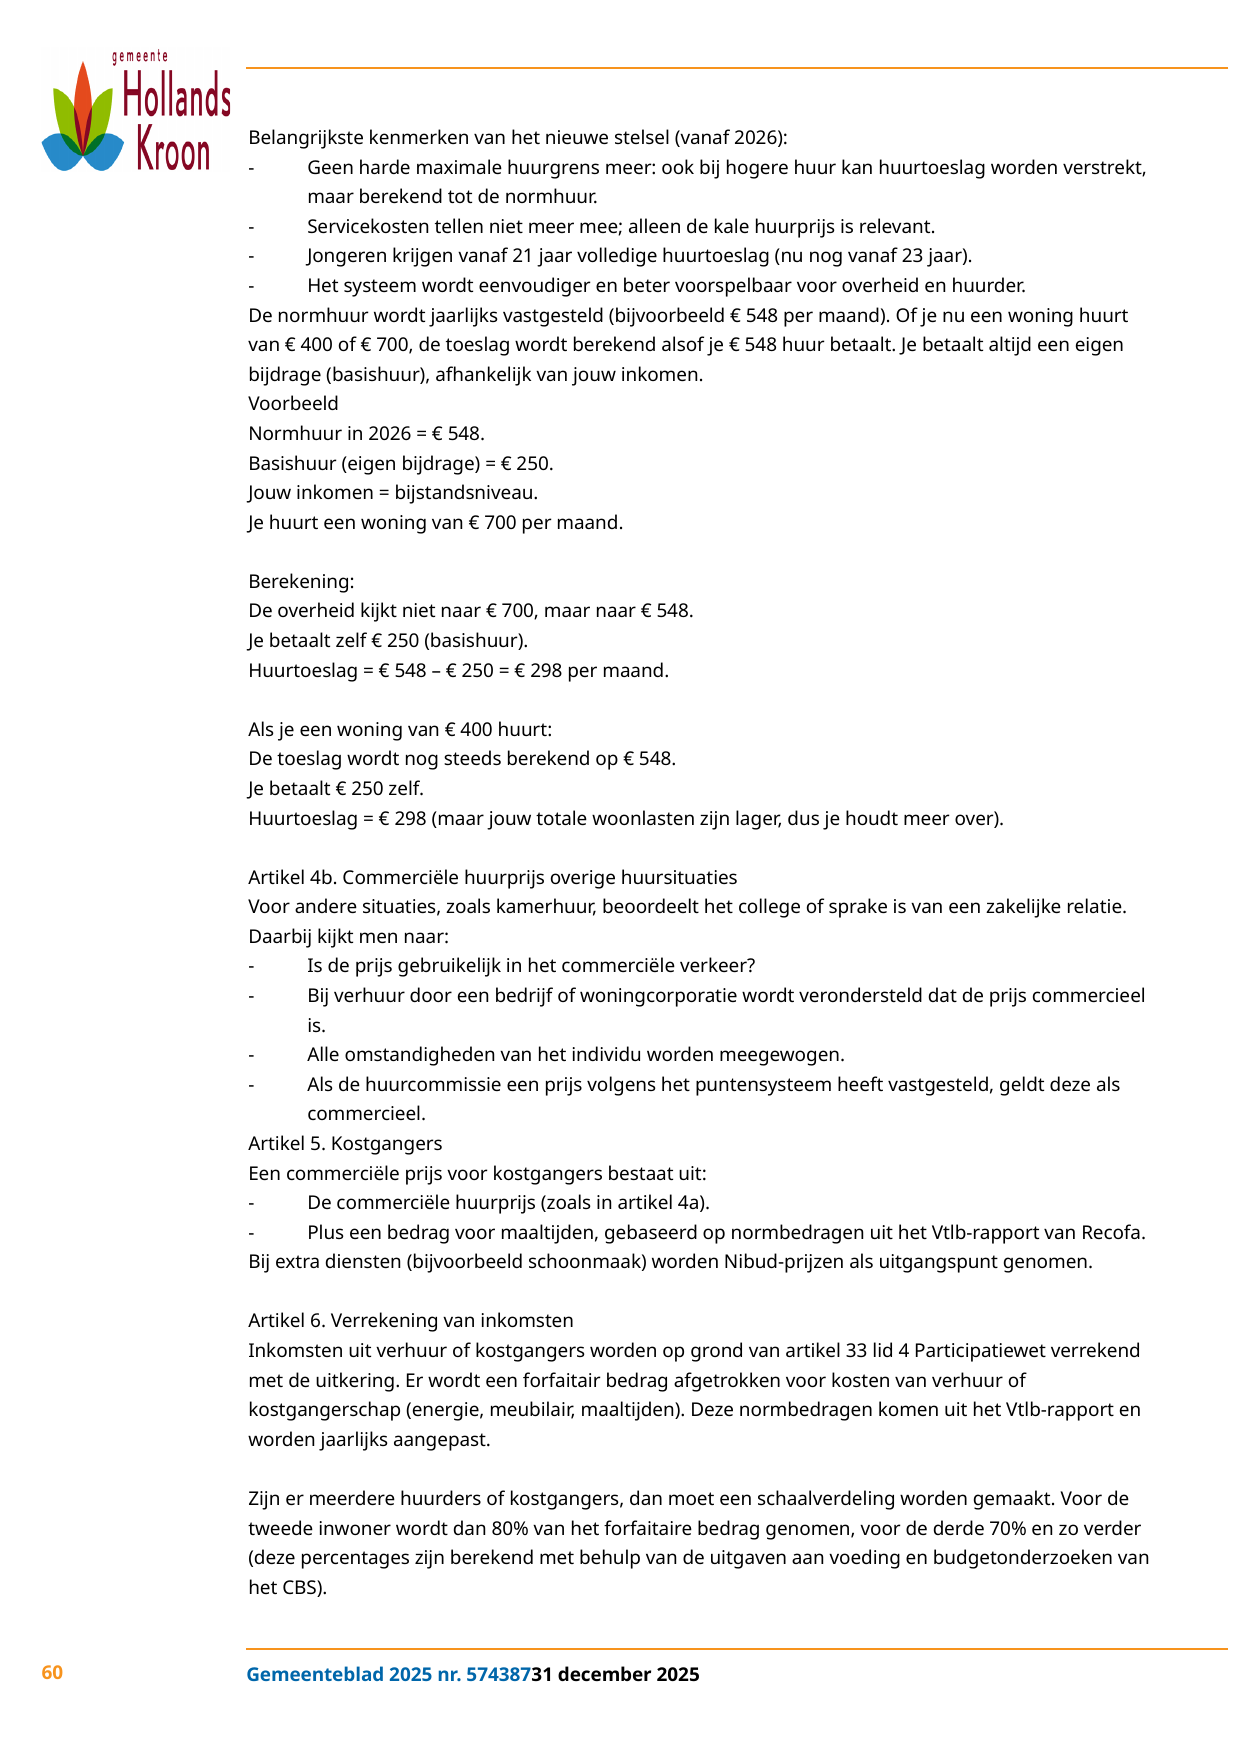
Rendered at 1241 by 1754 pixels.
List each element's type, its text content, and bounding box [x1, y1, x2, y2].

text Huurtoeslag = € 548 – € 250 = € 298 per maand. [248, 657, 1152, 683]
text De toeslag wordt nog steeds berekend op € 548. [248, 746, 1152, 771]
list Geen harde maximale huurgrens meer: ook bij hogere huur kan huurtoeslag worden verstrekt, maar berekend tot de normhuur. [248, 154, 1152, 209]
list Alle omstandigheden van het individu worden meegewogen. [248, 1041, 1152, 1067]
text De overheid kijkt niet naar € 700, maar naar € 548. [248, 598, 1152, 623]
list Als de huurcommissie een prijs volgens het puntensysteem heeft vastgesteld, geldt deze als commercieel. [248, 1071, 1152, 1126]
list Jongeren krijgen vanaf 21 jaar volledige huurtoeslag (nu nog vanaf 23 jaar). [248, 243, 1152, 268]
list Servicekosten tellen niet meer mee; alleen de kale huurprijs is relevant. [248, 213, 1152, 239]
text Normhuur in 2026 = € 548. [248, 420, 1152, 446]
text Voor andere situaties, zoals kamerhuur, beoordeelt het college of sprake is van een zakelijke relatie. Daarbij kijkt men naar: [248, 893, 1152, 949]
text Belangrijkste kenmerken van het nieuwe stelsel (vanaf 2026): [248, 124, 1152, 150]
text Artikel 6. Verrekening van inkomsten [248, 1308, 1152, 1333]
text Je betaalt zelf € 250 (basishuur). [248, 627, 1152, 653]
text Huurtoeslag = € 298 (maar jouw totale woonlasten zijn lager, dus je houdt meer over). [248, 805, 1152, 831]
text Inkomsten uit verhuur of kostgangers worden op grond van artikel 33 lid 4 Participatiewet verrekend met de uitkering. Er wordt een forfaitair bedrag afgetrokken voor kosten van verhuur of kostgangerschap (energie, meubilair, maaltijden). Deze normbedragen komen uit het Vtlb-rapport en worden jaarlijks aangepast. [248, 1337, 1152, 1452]
list Bij verhuur door een bedrijf of woningcorporatie wordt verondersteld dat de prijs commercieel is. [248, 982, 1152, 1038]
text Je betaalt € 250 zelf. [248, 775, 1152, 801]
list Plus een bedrag voor maaltijden, gebaseerd op normbedragen uit het Vtlb-rapport van Recofa. [248, 1219, 1152, 1245]
text Voorbeeld [248, 391, 1152, 416]
text Artikel 5. Kostgangers [248, 1130, 1152, 1156]
text Basishuur (eigen bijdrage) = € 250. [248, 450, 1152, 476]
text Als je een woning van € 400 huurt: [248, 716, 1152, 742]
text Een commerciële prijs voor kostgangers bestaat uit: [248, 1160, 1152, 1186]
text De normhuur wordt jaarlijks vastgesteld (bijvoorbeeld € 548 per maand). Of je nu een woning huurt van € 400 of € 700, de toeslag wordt berekend alsof je € 548 huur betaalt. Je betaalt altijd een eigen bijdrage (basishuur), afhankelijk van jouw inkomen. [248, 302, 1152, 387]
text Zijn er meerdere huurders of kostgangers, dan moet een schaalverdeling worden gemaakt. Voor de tweede inwoner wordt dan 80% van het forfaitaire bedrag genomen, voor de derde 70% en zo verder (deze percentages zijn berekend met behulp van de uitgaven aan voeding en budgetonderzoeken van het CBS). [248, 1485, 1152, 1600]
list Is de prijs gebruikelijk in het commerciële verkeer? [248, 953, 1152, 978]
text Jouw inkomen = bijstandsniveau. [248, 479, 1152, 505]
text Bij extra diensten (bijvoorbeeld schoonmaak) worden Nibud-prijzen als uitgangspunt genomen. [248, 1248, 1152, 1274]
list Het systeem wordt eenvoudiger en beter voorspelbaar voor overheid en huurder. [248, 272, 1152, 298]
list De commerciële huurprijs (zoals in artikel 4a). [248, 1189, 1152, 1215]
text Berekening: [248, 568, 1152, 594]
text Je huurt een woning van € 700 per maand. [248, 509, 1152, 535]
text Artikel 4b. Commerciële huurprijs overige huursituaties [248, 864, 1152, 890]
picture [41, 47, 231, 172]
